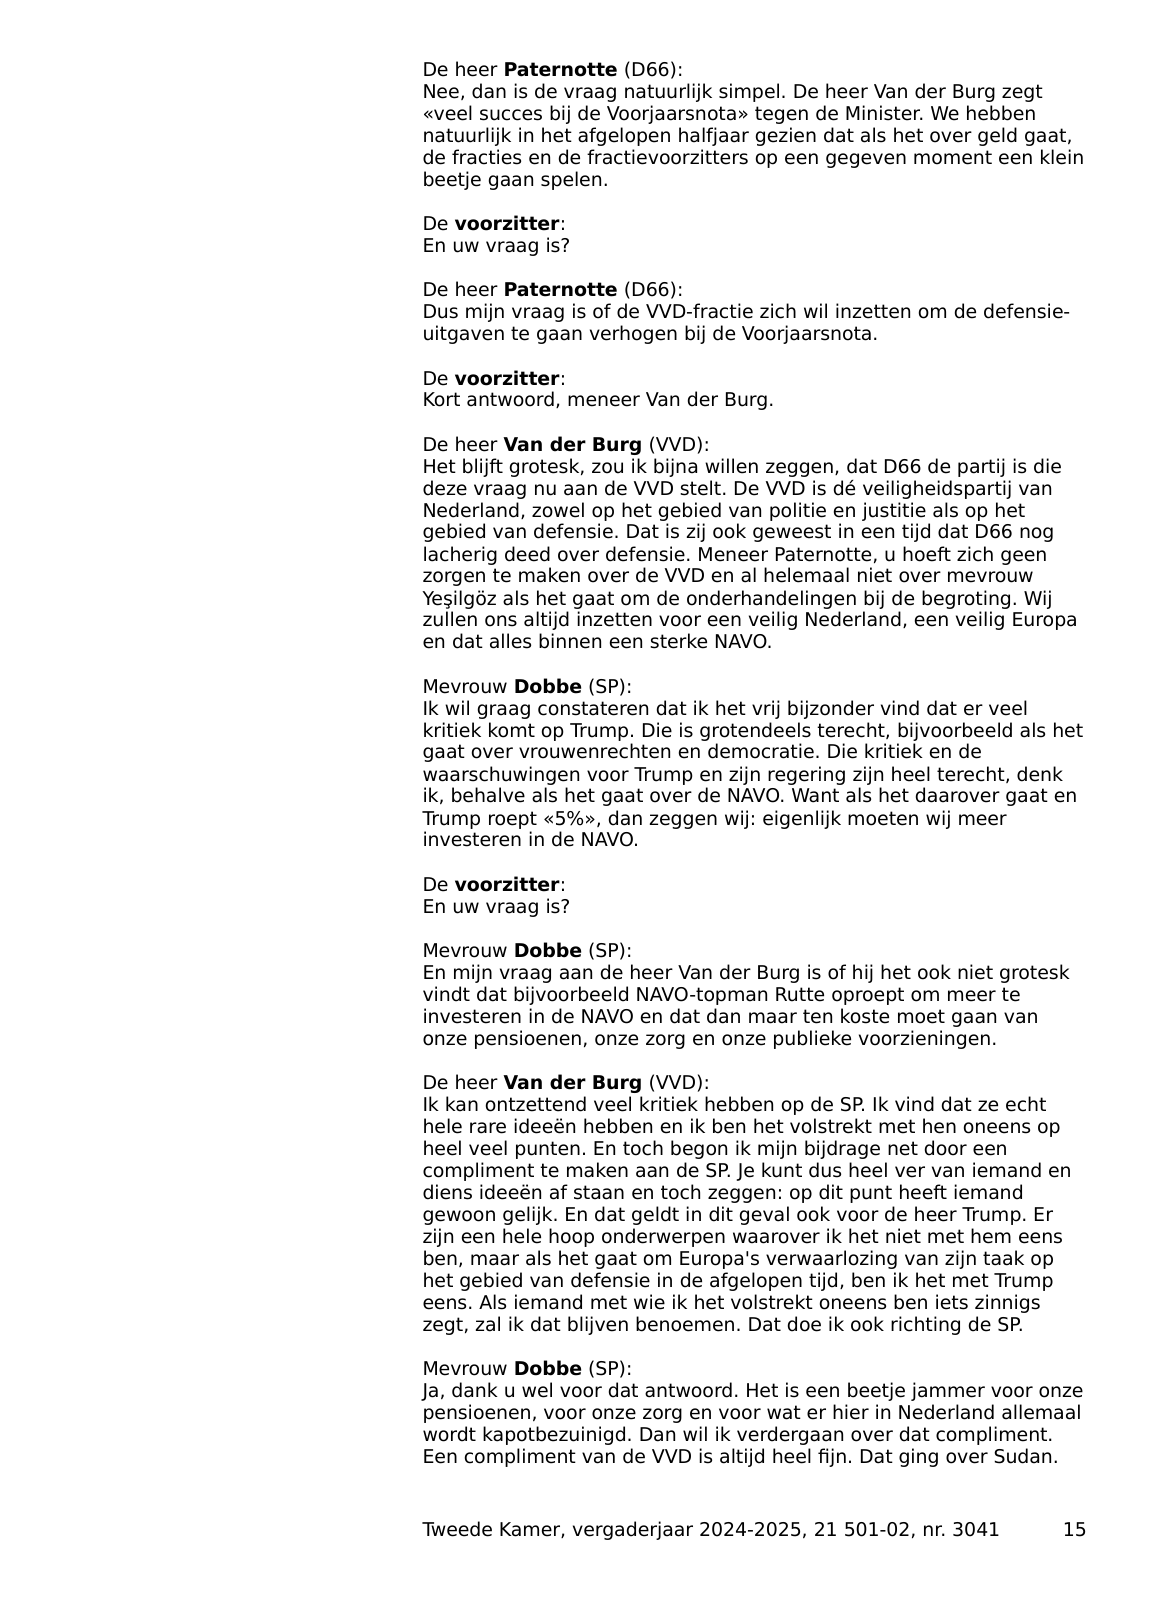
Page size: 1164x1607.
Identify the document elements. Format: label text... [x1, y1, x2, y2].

text En uw vraag is? [422, 235, 1087, 257]
text Ja, dank u wel voor dat antwoord. Het is een beetje jammer voor onze pensioenen, voor onze zorg en voor wat er hier in Nederland allemaal wordt kapotbezuinigd. Dan wil ik verdergaan over dat compliment. Een compliment van de VVD is altijd heel fijn. Dat ging over Sudan. [422, 1380, 1087, 1468]
text De voorzitter: [422, 367, 1087, 389]
text Het blijft grotesk, zou ik bijna willen zeggen, dat D66 de partij is die deze vraag nu aan de VVD stelt. De VVD is dé veiligheidspartij van Nederland, zowel op het gebied van politie en justitie als op het gebied van defensie. Dat is zij ook geweest in een tijd dat D66 nog lacherig deed over defensie. Meneer Paternotte, u hoeft zich geen zorgen te maken over de VVD en al helemaal niet over mevrouw Yeşilgöz als het gaat om de onderhandelingen bij de begroting. Wij zullen ons altijd inzetten voor een veilig Nederland, een veilig Europa en dat alles binnen een sterke NAVO. [422, 456, 1087, 653]
text Mevrouw Dobbe (SP): [422, 676, 1087, 697]
text Dus mijn vraag is of de VVD-fractie zich wil inzetten om de defensie-uitgaven te gaan verhogen bij de Voorjaarsnota. [422, 301, 1087, 345]
text Ik kan ontzettend veel kritiek hebben op de SP. Ik vind dat ze echt hele rare ideeën hebben en ik ben het volstrekt met hen oneens op heel veel punten. En toch begon ik mijn bijdrage net door een compliment te maken aan de SP. Je kunt dus heel ver van iemand en diens ideeën af staan en toch zeggen: op dit punt heeft iemand gewoon gelijk. En dat geldt in dit geval ook voor de heer Trump. Er zijn een hele hoop onderwerpen waarover ik het niet met hem eens ben, maar als het gaat om Europa's verwaarlozing van zijn taak op het gebied van defensie in de afgelopen tijd, ben ik het met Trump eens. Als iemand met wie ik het volstrekt oneens ben iets zinnigs zegt, zal ik dat blijven benoemen. Dat doe ik ook richting de SP. [422, 1094, 1087, 1336]
text De heer Van der Burg (VVD): [422, 1072, 1087, 1094]
text Nee, dan is de vraag natuurlijk simpel. De heer Van der Burg zegt «veel succes bij de Voorjaarsnota» tegen de Minister. We hebben natuurlijk in het afgelopen halfjaar gezien dat als het over geld gaat, de fracties en de fractievoorzitters op een gegeven moment een klein beetje gaan spelen. [422, 81, 1087, 191]
text Mevrouw Dobbe (SP): [422, 940, 1087, 962]
text En mijn vraag aan de heer Van der Burg is of hij het ook niet grotesk vindt dat bijvoorbeeld NAVO-topman Rutte oproept om meer te investeren in de NAVO en dat dan maar ten koste moet gaan van onze pensioenen, onze zorg en onze publieke voorzieningen. [422, 962, 1087, 1049]
text De heer Paternotte (D66): [422, 59, 1087, 81]
text Kort antwoord, meneer Van der Burg. [422, 389, 1087, 411]
text De voorzitter: [422, 873, 1087, 896]
text Ik wil graag constateren dat ik het vrij bijzonder vind dat er veel kritiek komt op Trump. Die is grotendeels terecht, bijvoorbeeld als het gaat over vrouwenrechten en democratie. Die kritiek en de waarschuwingen voor Trump en zijn regering zijn heel terecht, denk ik, behalve als het gaat over de NAVO. Want als het daarover gaat en Trump roept «5%», dan zeggen wij: eigenlijk moeten wij meer investeren in de NAVO. [422, 697, 1087, 851]
text Mevrouw Dobbe (SP): [422, 1358, 1087, 1380]
text De heer Paternotte (D66): [422, 279, 1087, 301]
text De heer Van der Burg (VVD): [422, 433, 1087, 456]
text De voorzitter: [422, 213, 1087, 235]
text En uw vraag is? [422, 896, 1087, 917]
